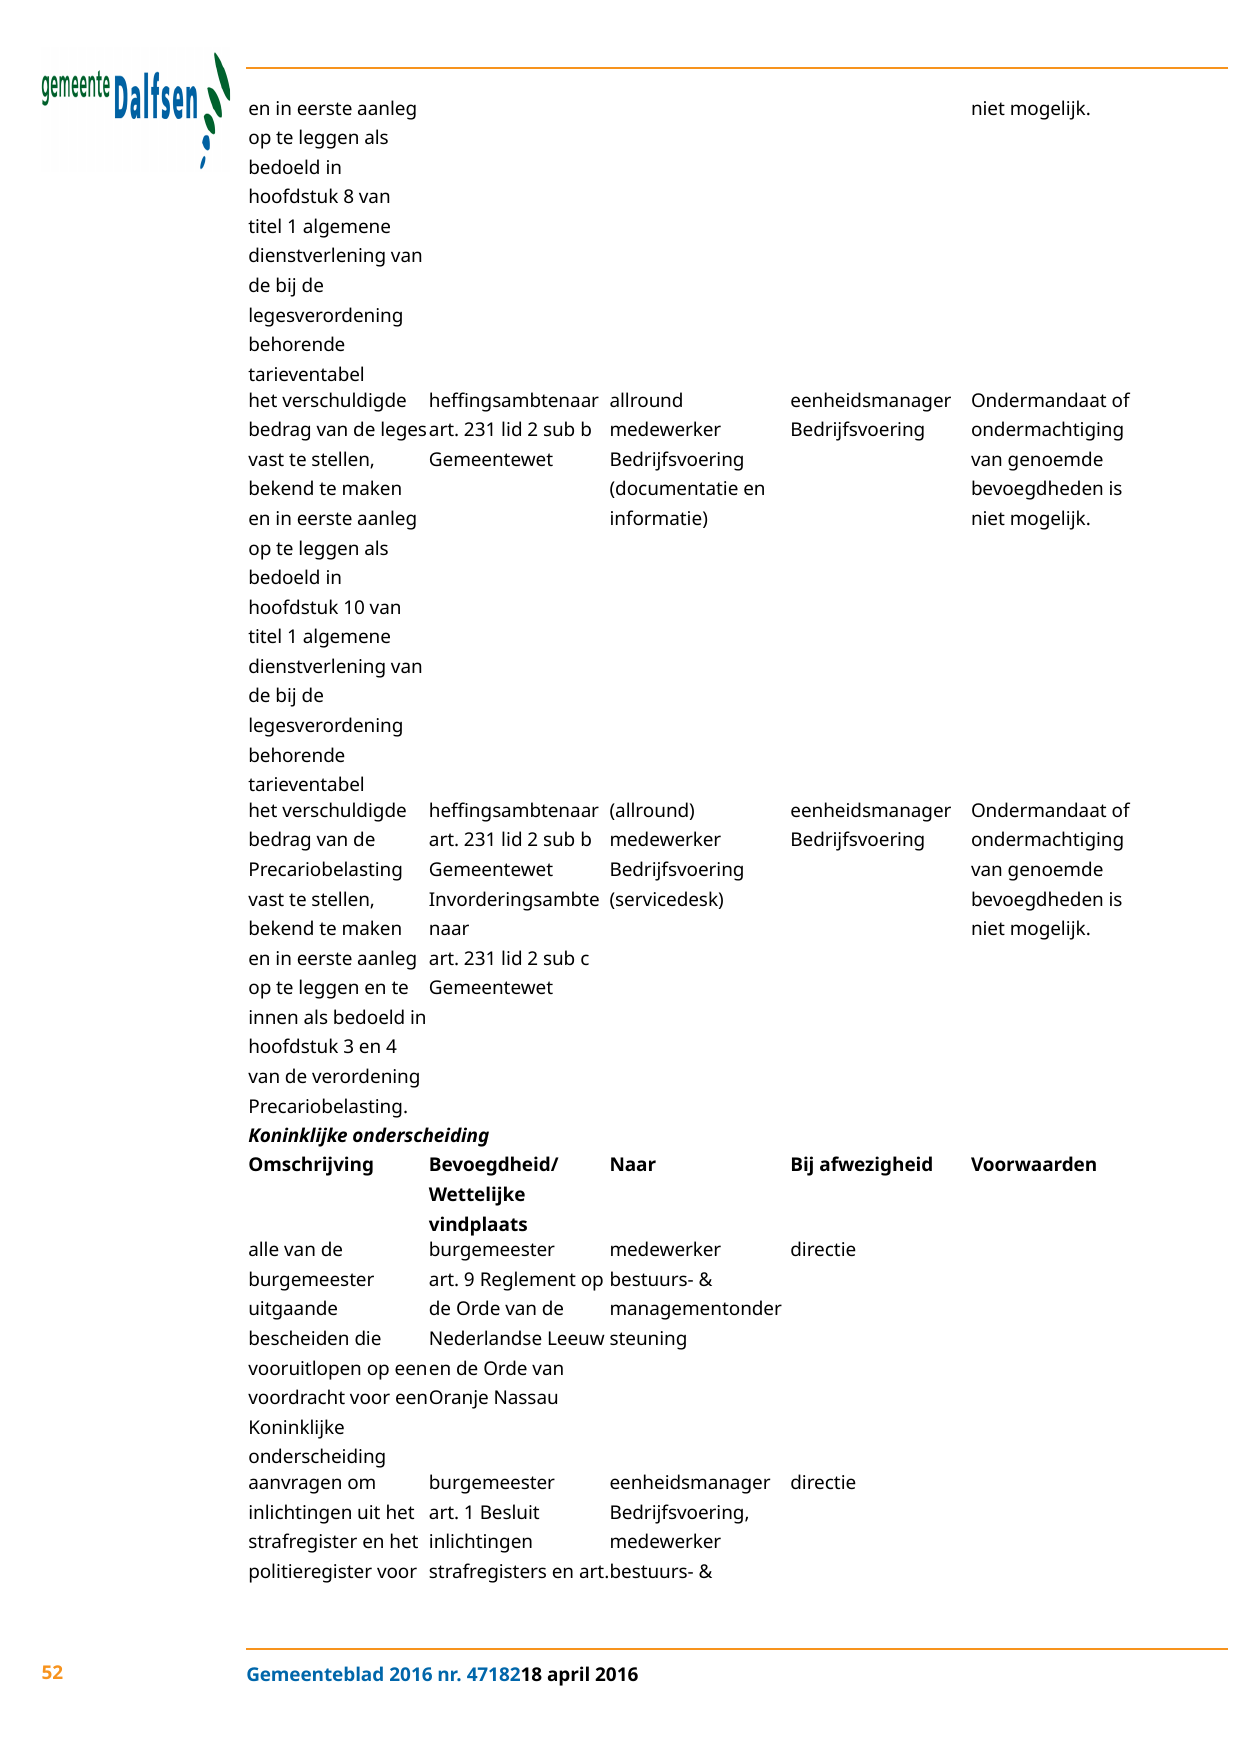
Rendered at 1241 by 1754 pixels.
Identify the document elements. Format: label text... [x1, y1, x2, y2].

table_cell eenheidsmanager Bedrijfsvoering, medewerker bestuurs- & [609, 1469, 790, 1584]
table_cell aanvragen om inlichtingen uit het strafregister en het politieregister voor [248, 1469, 429, 1584]
table_cell directie [790, 1469, 971, 1584]
table_header Bij afwezigheid [790, 1152, 971, 1236]
table_cell burgemeester art. 1 Besluit inlichtingen strafregisters en art. [429, 1469, 609, 1584]
table_cell [609, 95, 790, 387]
table_cell en in eerste aanleg op te leggen als bedoeld in hoofdstuk 8 van titel 1 algemene dienstverlening van de bij de legesverordening behorende tarieventabel [248, 95, 429, 387]
table_cell [790, 95, 971, 387]
table_header Naar [609, 1152, 790, 1236]
table_cell [971, 1469, 1152, 1584]
table_cell alle van de burgemeester uitgaande bescheiden die vooruitlopen op een voordracht voor een Koninklijke onderscheiding [248, 1236, 429, 1469]
table_cell allround medewerker Bedrijfsvoering (documentatie en informatie) [609, 387, 790, 797]
table_cell het verschuldigde bedrag van de Precariobelasting vast te stellen, bekend te maken en in eerste aanleg op te leggen en te innen als bedoeld in hoofdstuk 3 en 4 van de verordening Precariobelasting. [248, 797, 429, 1119]
table_header Omschrijving [248, 1152, 429, 1236]
table_cell Ondermandaat of ondermachtiging van genoemde bevoegdheden is niet mogelijk. [971, 797, 1152, 1119]
table_cell medewerker bestuurs- & managementondersteuning [609, 1236, 790, 1469]
table_cell [971, 1236, 1152, 1469]
table_cell eenheidsmanager Bedrijfsvoering [790, 797, 971, 1119]
table_header Voorwaarden [971, 1152, 1152, 1236]
table_cell directie [790, 1236, 971, 1469]
table_cell het verschuldigde bedrag van de leges vast te stellen, bekend te maken en in eerste aanleg op te leggen als bedoeld in hoofdstuk 10 van titel 1 algemene dienstverlening van de bij de legesverordening behorende tarieventabel [248, 387, 429, 797]
table_cell burgemeester art. 9 Reglement op de Orde van de Nederlandse Leeuw en de Orde van Oranje Nassau [429, 1236, 609, 1469]
table_cell heffingsambtenaar art. 231 lid 2 sub b Gemeentewet Invorderingsambtenaar art. 231 lid 2 sub c Gemeentewet [429, 797, 609, 1119]
picture [41, 47, 231, 172]
table_cell niet mogelijk. [971, 95, 1152, 387]
table_cell heffingsambtenaar art. 231 lid 2 sub b Gemeentewet [429, 387, 609, 797]
table_cell eenheidsmanager Bedrijfsvoering [790, 387, 971, 797]
table_cell [429, 95, 609, 387]
table_header Bevoegdheid/Wettelijke vindplaats [429, 1152, 609, 1236]
text Koninklijke onderscheiding [248, 1122, 1152, 1148]
table_cell (allround) medewerker Bedrijfsvoering (servicedesk) [609, 797, 790, 1119]
table_cell Ondermandaat of ondermachtiging van genoemde bevoegdheden is niet mogelijk. [971, 387, 1152, 797]
